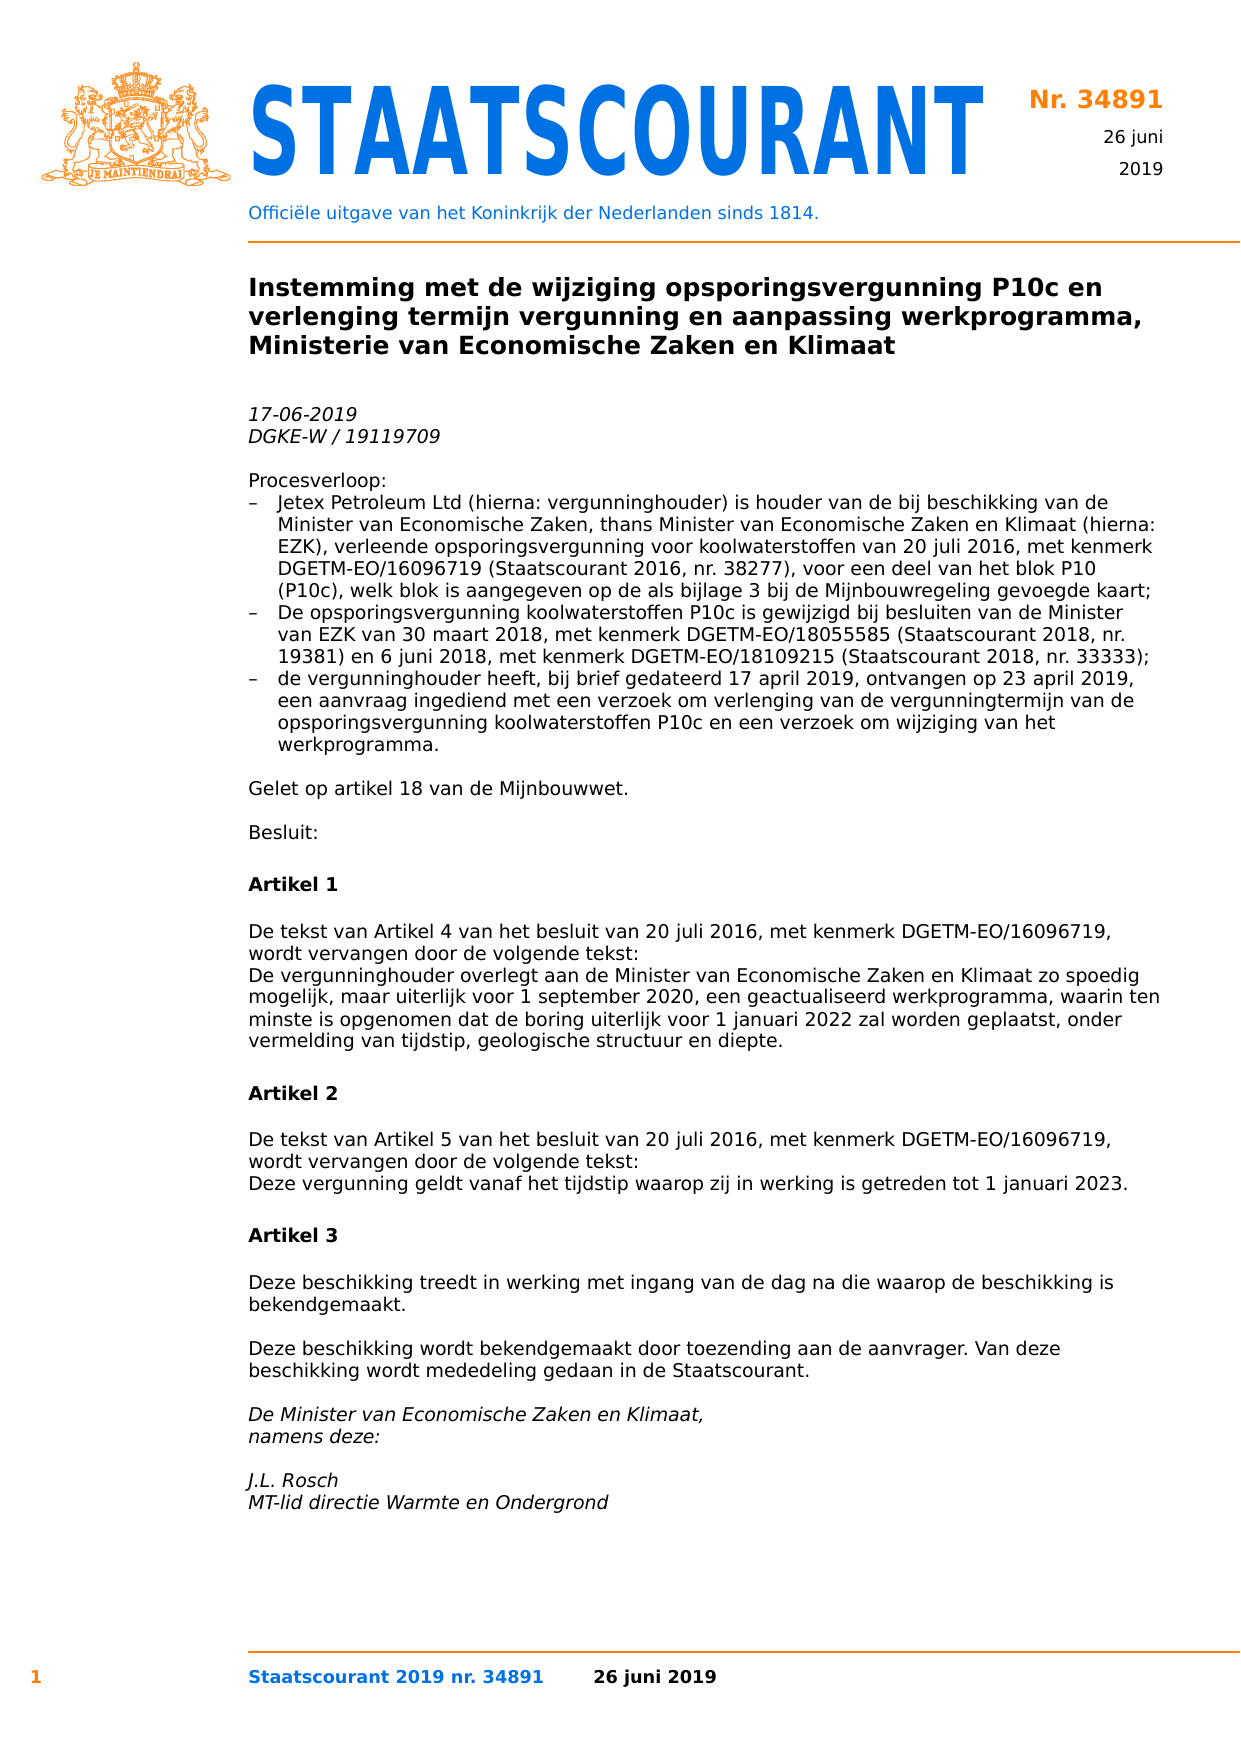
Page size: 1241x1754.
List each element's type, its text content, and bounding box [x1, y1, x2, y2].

table_header STAATSCOURANT [248, 62, 998, 203]
text Deze beschikking wordt bekendgemaakt door toezending aan de aanvrager. Van deze beschikking wordt mededeling gedaan in de Staatscourant. [248, 1338, 1163, 1382]
subtitle Artikel 2 [248, 1082, 1163, 1104]
table_cell Officiële uitgave van het Koninkrijk der Nederlanden sinds 1814. [248, 203, 1240, 241]
subtitle Instemming met de wijziging opsporingsvergunning P10c en verlenging termijn vergunning en aanpassing werkprogramma, Ministerie van Economische Zaken en Klimaat [248, 273, 1163, 361]
text Gelet op artikel 18 van de Mijnbouwwet. [248, 778, 1163, 800]
table_header [25, 62, 248, 241]
picture [41, 62, 231, 186]
table_cell 26 juni [998, 121, 1240, 153]
text De Minister van Economische Zaken en Klimaat, namens deze: J.L. Rosch MT-lid directie Warmte en Ondergrond [248, 1404, 1163, 1514]
text Besluit: [248, 822, 1163, 843]
subtitle Artikel 3 [248, 1225, 1163, 1247]
table_cell 2019 [998, 153, 1240, 203]
text Procesverloop: [248, 470, 1163, 492]
text De tekst van Artikel 5 van het besluit van 20 juli 2016, met kenmerk DGETM-EO/16096719, wordt vervangen door de volgende tekst: [248, 1129, 1163, 1173]
text – De opsporingsvergunning koolwaterstoffen P10c is gewijzigd bij besluiten van de Minister van EZK van 30 maart 2018, met kenmerk DGETM-EO/18055585 (Staatscourant 2018, nr. 19381) en 6 juni 2018, met kenmerk DGETM-EO/18109215 (Staatscourant 2018, nr. 33333); [248, 602, 1163, 668]
text – de vergunninghouder heeft, bij brief gedateerd 17 april 2019, ontvangen op 23 april 2019, een aanvraag ingediend met een verzoek om verlenging van de vergunningtermijn van de opsporingsvergunning koolwaterstoffen P10c en een verzoek om wijziging van het werkprogramma. [248, 668, 1163, 756]
text – Jetex Petroleum Ltd (hierna: vergunninghouder) is houder van de bij beschikking van de Minister van Economische Zaken, thans Minister van Economische Zaken en Klimaat (hierna: EZK), verleende opsporingsvergunning voor koolwaterstoffen van 20 juli 2016, met kenmerk DGETM-EO/16096719 (Staatscourant 2016, nr. 38277), voor een deel van het blok P10 (P10c), welk blok is aangegeven op de als bijlage 3 bij de Mijnbouwregeling gevoegde kaart; [248, 492, 1163, 602]
table_header Nr. 34891 [998, 62, 1240, 121]
text Deze vergunning geldt vanaf het tijdstip waarop zij in werking is getreden tot 1 januari 2023. [248, 1173, 1163, 1195]
text DGKE-W / 19119709 [248, 426, 1163, 448]
text De tekst van Artikel 4 van het besluit van 20 juli 2016, met kenmerk DGETM-EO/16096719, wordt vervangen door de volgende tekst: [248, 921, 1163, 964]
text 17-06-2019 [248, 404, 1163, 426]
text De vergunninghouder overlegt aan de Minister van Economische Zaken en Klimaat zo spoedig mogelijk, maar uiterlijk voor 1 september 2020, een geactualiseerd werkprogramma, waarin ten minste is opgenomen dat de boring uiterlijk voor 1 januari 2022 zal worden geplaatst, onder vermelding van tijdstip, geologische structuur en diepte. [248, 964, 1163, 1052]
text Deze beschikking treedt in werking met ingang van de dag na die waarop de beschikking is bekendgemaakt. [248, 1272, 1163, 1316]
subtitle Artikel 1 [248, 873, 1163, 896]
